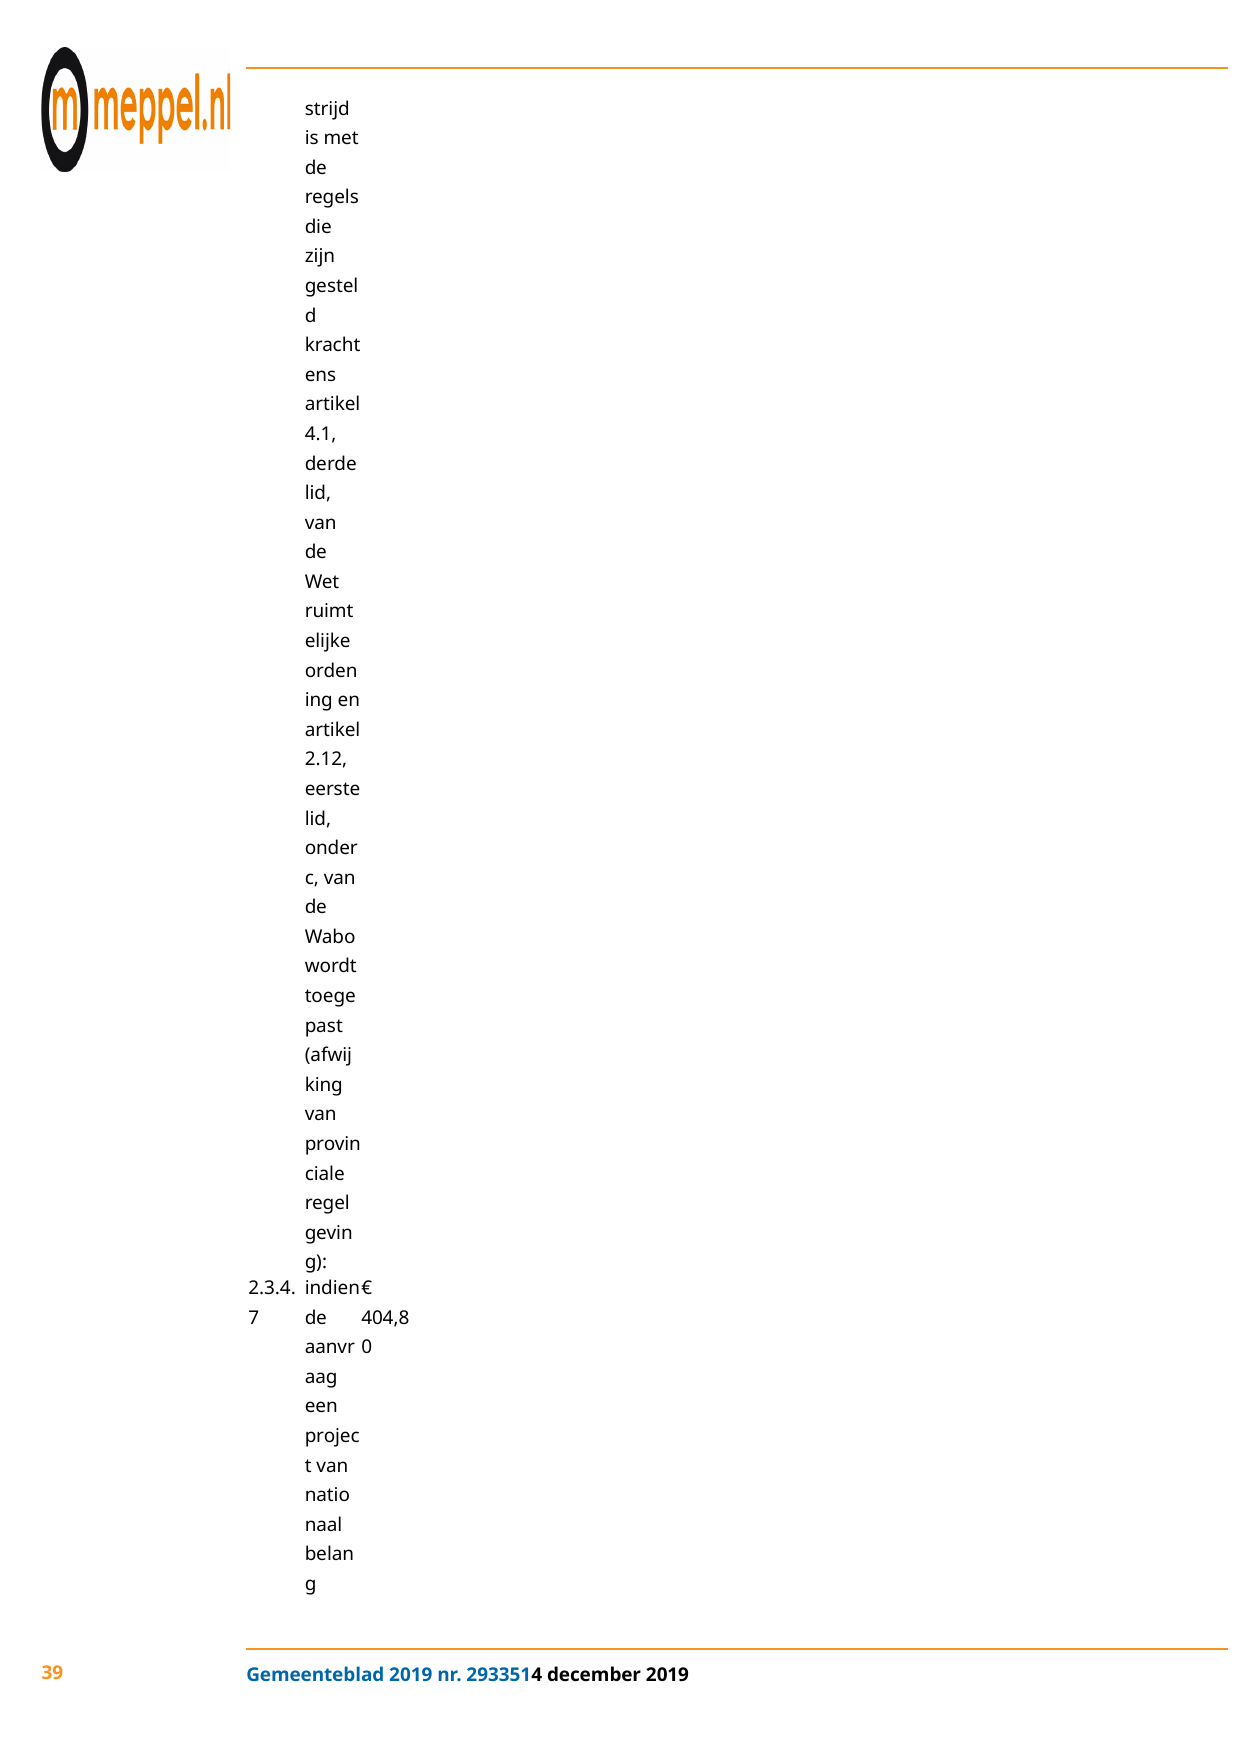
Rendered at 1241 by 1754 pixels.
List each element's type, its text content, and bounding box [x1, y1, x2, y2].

table_cell strijd is met de regels die zijn gesteld krachtens artikel 4.1, derde lid, van de Wet ruimtelijke ordening en artikel 2.12, eerste lid, onder c, van de Wabo wordt toegepast (afwijking van provinciale regelgeving): [305, 95, 361, 1274]
table_cell € 404,80 [361, 1274, 417, 1596]
picture [41, 47, 231, 172]
table_cell [361, 95, 417, 1274]
table_cell 2.3.4.7 [248, 1274, 304, 1596]
table_cell [248, 95, 304, 1274]
table_cell indien de aanvraag een project van nationaal belang [305, 1274, 361, 1596]
